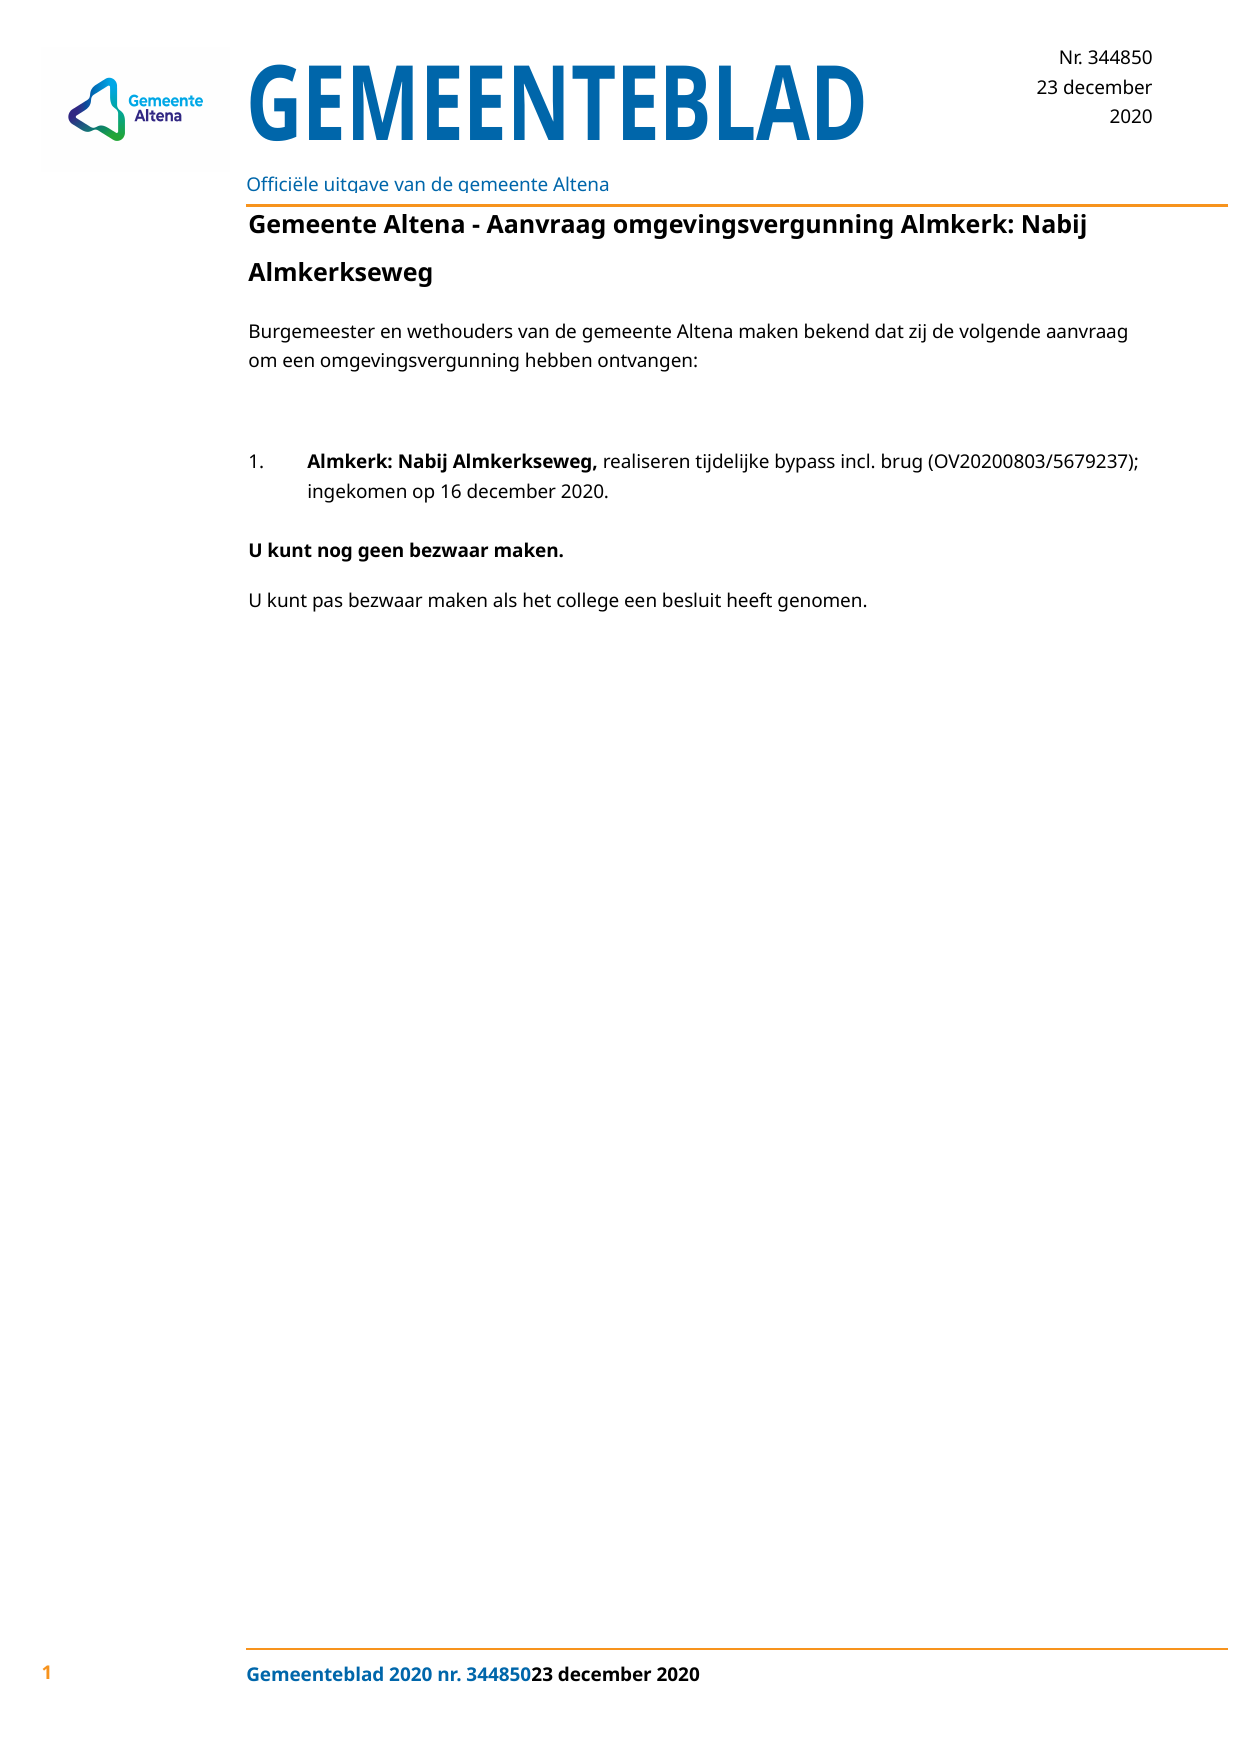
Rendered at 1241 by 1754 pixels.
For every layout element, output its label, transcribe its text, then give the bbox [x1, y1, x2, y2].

text Burgemeester en wethouders van de gemeente Altena maken bekend dat zij de volgende aanvraag om een omgevingsvergunning hebben ontvangen: [248, 318, 1152, 373]
text U kunt pas bezwaar maken als het college een besluit heeft genomen. [248, 587, 1152, 613]
text U kunt nog geen bezwaar maken. [248, 537, 1152, 563]
text Gemeente Altena - Aanvraag omgevingsvergunning Almkerk: Nabij Almkerkseweg [248, 207, 1152, 288]
list Almkerk: Nabij Almkerkseweg, realiseren tijdelijke bypass incl. brug (OV20200803/5679237); ingekomen op 16 december 2020. [248, 448, 1152, 504]
picture [41, 47, 231, 172]
